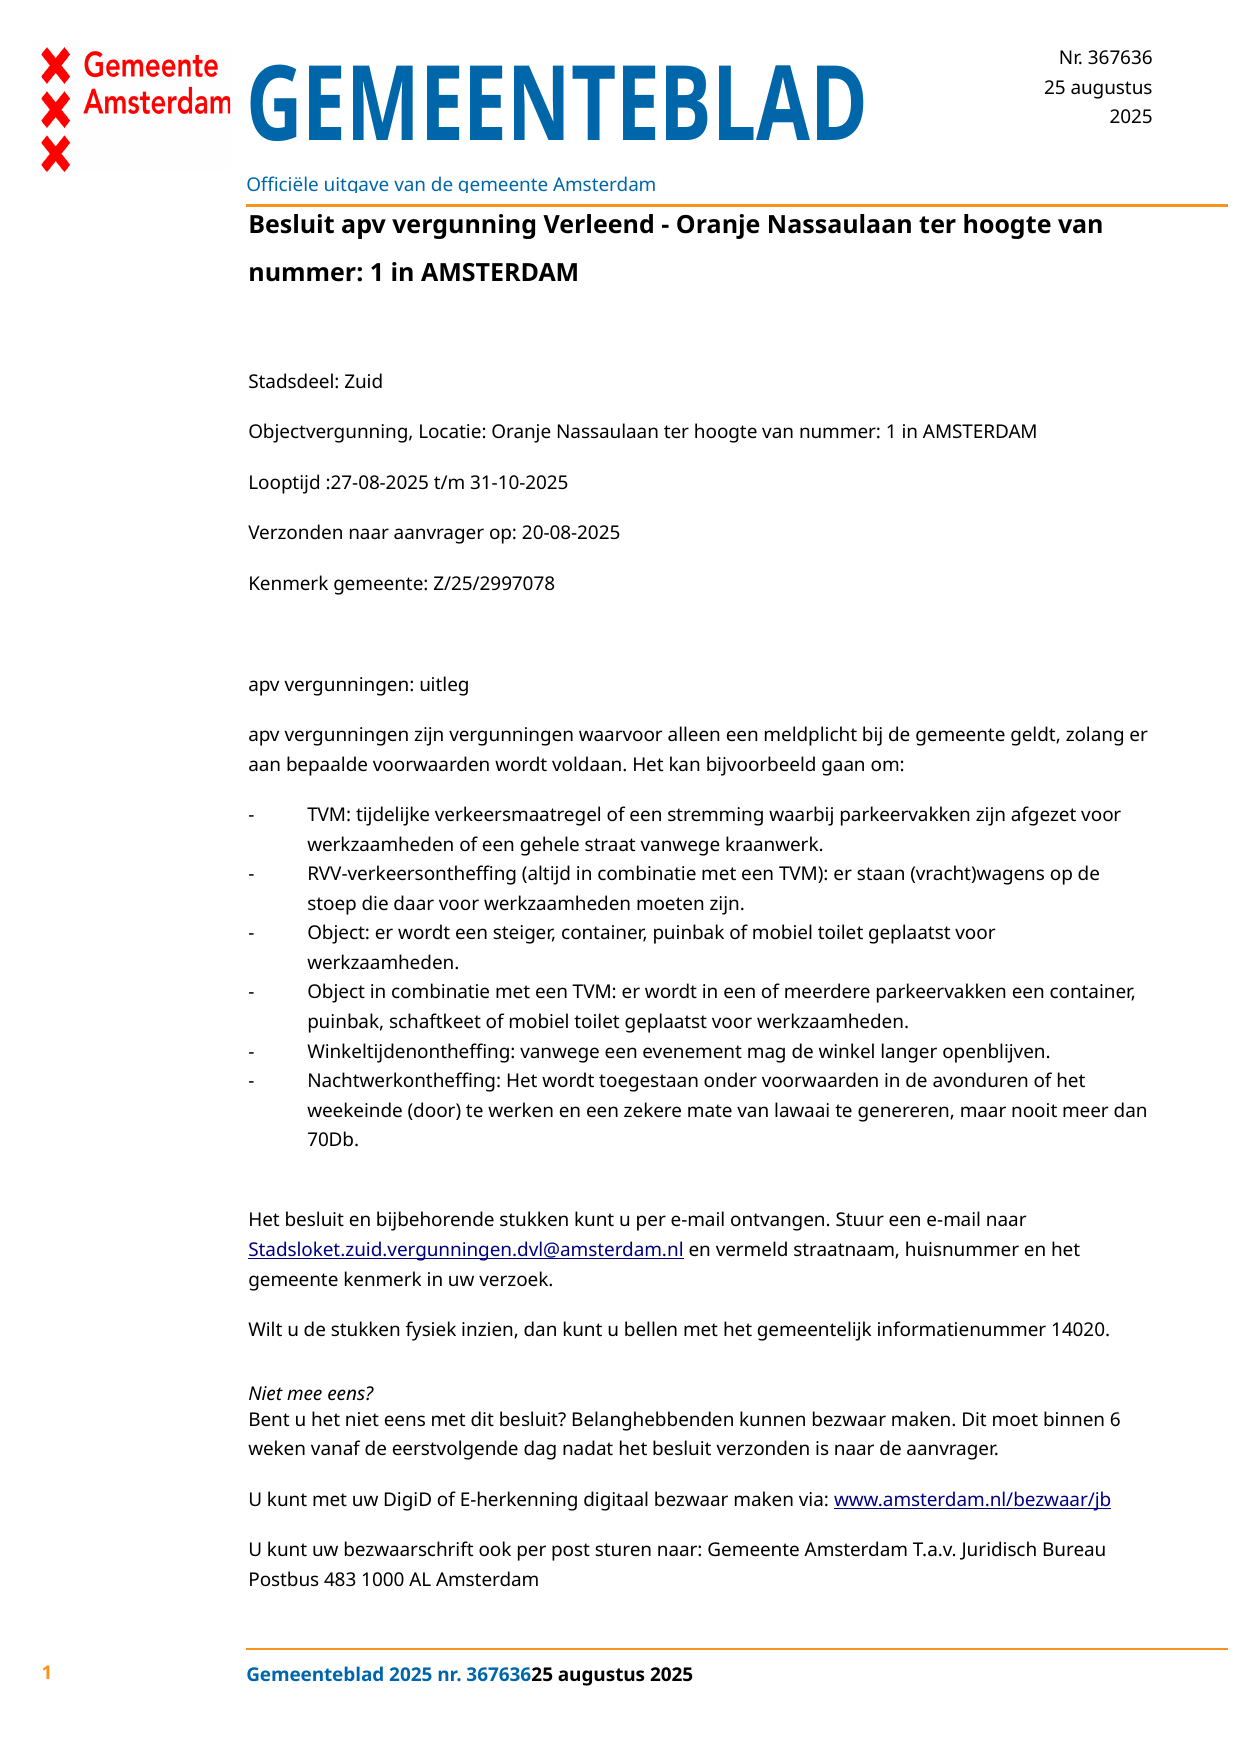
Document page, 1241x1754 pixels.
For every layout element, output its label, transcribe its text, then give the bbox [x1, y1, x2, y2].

text U kunt met uw DigiD of E-herkenning digitaal bezwaar maken via: www.amsterdam.nl/bezwaar/jb [248, 1486, 1152, 1512]
text Besluit apv vergunning Verleend - Oranje Nassaulaan ter hoogte van nummer: 1 in AMSTERDAM [248, 207, 1152, 288]
text Niet mee eens? [248, 1380, 1152, 1406]
text Bent u het niet eens met dit besluit? Belanghebbenden kunnen bezwaar maken. Dit moet binnen 6 weken vanaf de eerstvolgende dag nadat het besluit verzonden is naar de aanvrager. [248, 1406, 1152, 1461]
list Object: er wordt een steiger, container, puinbak of mobiel toilet geplaatst voor werkzaamheden. [248, 919, 1152, 975]
text apv vergunningen zijn vergunningen waarvoor alleen een meldplicht bij de gemeente geldt, zolang er aan bepaalde voorwaarden wordt voldaan. Het kan bijvoorbeeld gaan om: [248, 721, 1152, 777]
text Verzonden naar aanvrager op: 20-08-2025 [248, 519, 1152, 545]
list Winkeltijdenontheffing: vanwege een evenement mag de winkel langer openblijven. [248, 1038, 1152, 1064]
text U kunt uw bezwaarschrift ook per post sturen naar: Gemeente Amsterdam T.a.v. Juridisch Bureau Postbus 483 1000 AL Amsterdam [248, 1536, 1152, 1592]
text Stadsdeel: Zuid [248, 368, 1152, 394]
text Het besluit en bijbehorende stukken kunt u per e-mail ontvangen. Stuur een e-mail naar Stadsloket.zuid.vergunningen.dvl@amsterdam.nl en vermeld straatnaam, huisnummer en het gemeente kenmerk in uw verzoek. [248, 1207, 1152, 1292]
text apv vergunningen: uitleg [248, 671, 1152, 697]
picture [41, 47, 231, 172]
text Wilt u de stukken fysiek inzien, dan kunt u bellen met het gemeentelijk informatienummer 14020. [248, 1316, 1152, 1342]
list Nachtwerkontheffing: Het wordt toegestaan onder voorwaarden in de avonduren of het weekeinde (door) te werken en een zekere mate van lawaai te genereren, maar nooit meer dan 70Db. [248, 1067, 1152, 1152]
list RVV-verkeersontheffing (altijd in combinatie met een TVM): er staan (vracht)wagens op de stoep die daar voor werkzaamheden moeten zijn. [248, 860, 1152, 916]
list Object in combinatie met een TVM: er wordt in een of meerdere parkeervakken een container, puinbak, schaftkeet of mobiel toilet geplaatst voor werkzaamheden. [248, 979, 1152, 1034]
text Objectvergunning, Locatie: Oranje Nassaulaan ter hoogte van nummer: 1 in AMSTERDAM [248, 419, 1152, 444]
list TVM: tijdelijke verkeersmaatregel of een stremming waarbij parkeervakken zijn afgezet voor werkzaamheden of een gehele straat vanwege kraanwerk. [248, 801, 1152, 857]
text Looptijd :27-08-2025 t/m 31-10-2025 [248, 469, 1152, 495]
text Kenmerk gemeente: Z/25/2997078 [248, 570, 1152, 596]
